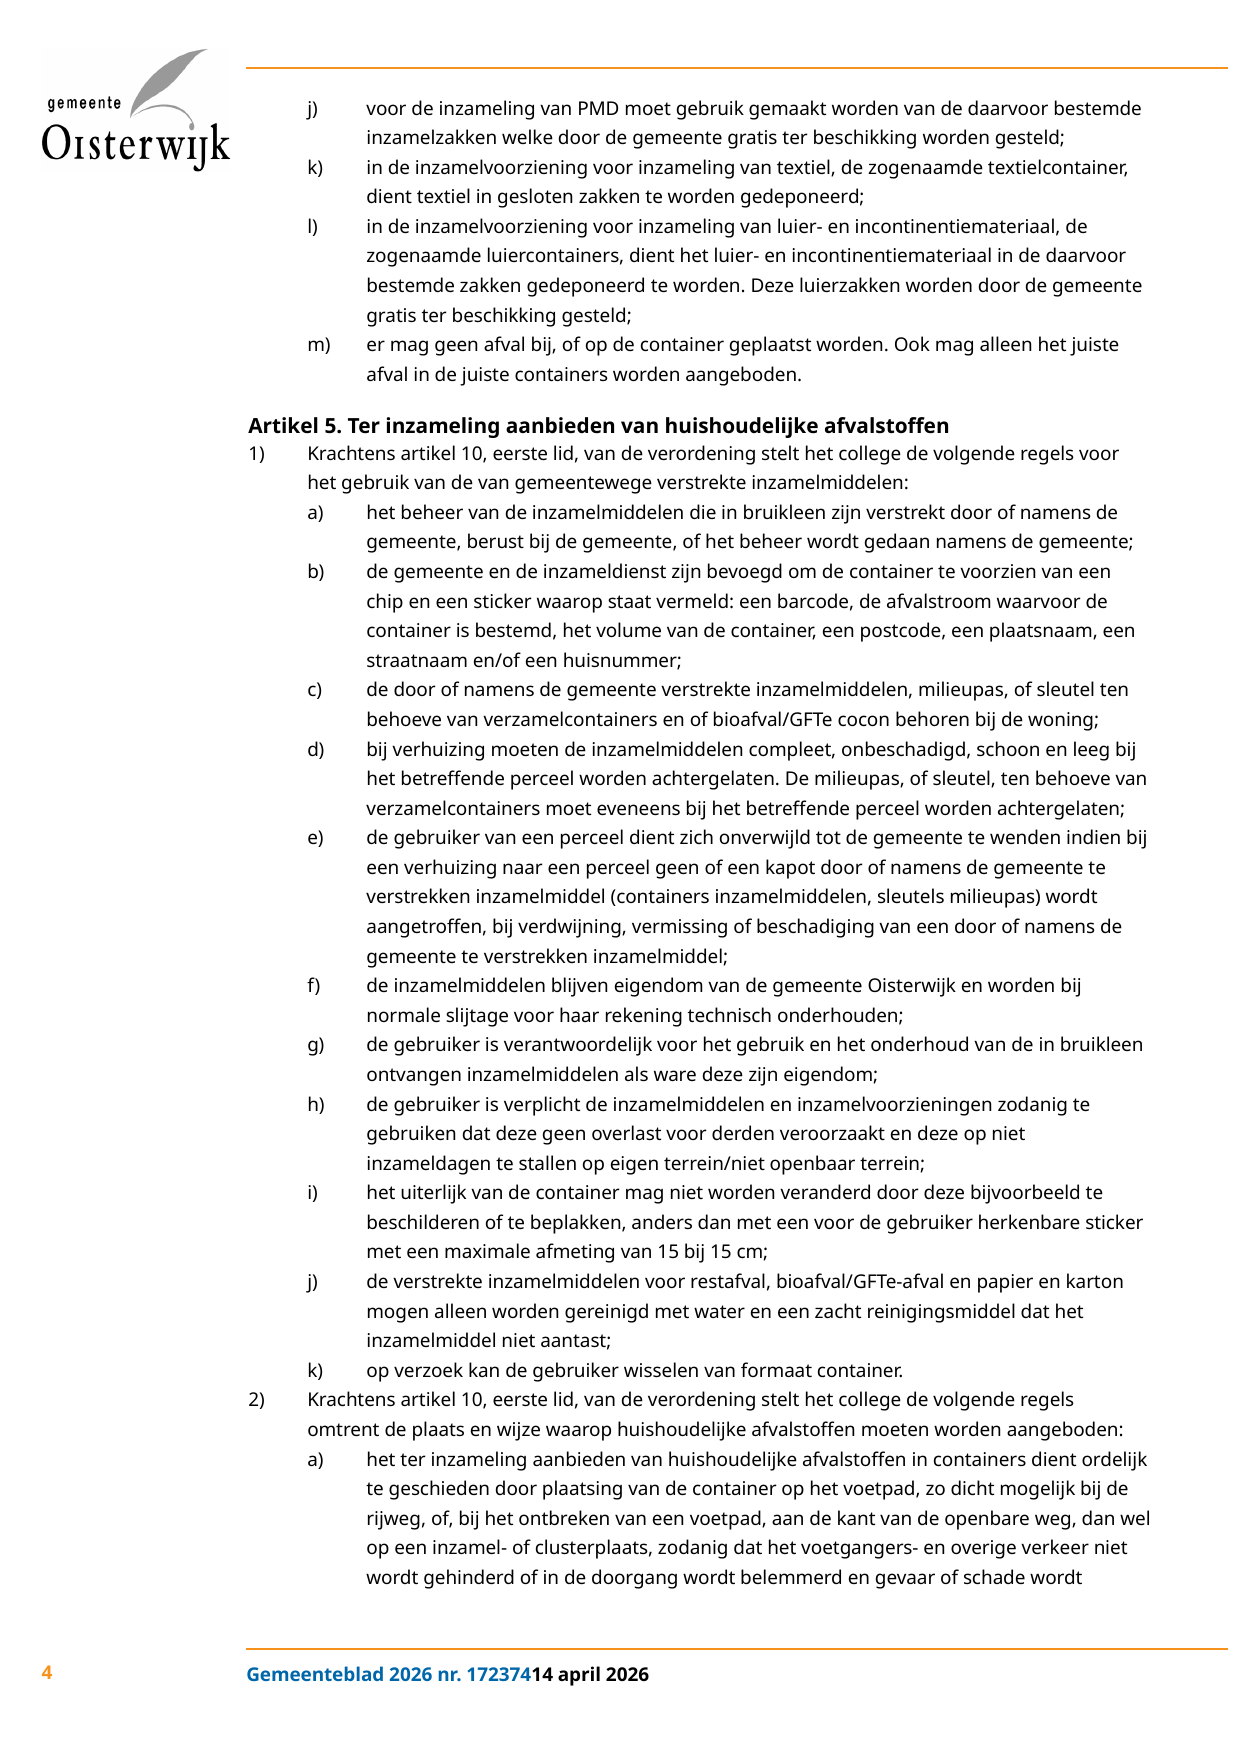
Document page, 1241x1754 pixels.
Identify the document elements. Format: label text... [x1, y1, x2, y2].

list Krachtens artikel 10, eerste lid, van de verordening stelt het college de volgende regels voor het gebruik van de van gemeentewege verstrekte inzamelmiddelen: [248, 440, 1152, 495]
list het beheer van de inzamelmiddelen die in bruikleen zijn verstrekt door of namens de gemeente, berust bij de gemeente, of het beheer wordt gedaan namens de gemeente; [307, 499, 1152, 554]
list de verstrekte inzamelmiddelen voor restafval, bioafval/GFTe-afval en papier en karton mogen alleen worden gereinigd met water en een zacht reinigingsmiddel dat het inzamelmiddel niet aantast; [307, 1268, 1152, 1353]
list Krachtens artikel 10, eerste lid, van de verordening stelt het college de volgende regels omtrent de plaats en wijze waarop huishoudelijke afvalstoffen moeten worden aangeboden: [248, 1387, 1152, 1442]
list de gebruiker van een perceel dient zich onverwijld tot de gemeente te wenden indien bij een verhuizing naar een perceel geen of een kapot door of namens de gemeente te verstrekken inzamelmiddel (containers inzamelmiddelen, sleutels milieupas) wordt aangetroffen, bij verdwijning, vermissing of beschadiging van een door of namens de gemeente te verstrekken inzamelmiddel; [307, 824, 1152, 968]
list bij verhuizing moeten de inzamelmiddelen compleet, onbeschadigd, schoon en leeg bij het betreffende perceel worden achtergelaten. De milieupas, of sleutel, ten behoeve van verzamelcontainers moet eveneens bij het betreffende perceel worden achtergelaten; [307, 736, 1152, 821]
list op verzoek kan de gebruiker wisselen van formaat container. [307, 1357, 1152, 1383]
picture [41, 47, 231, 172]
list de gebruiker is verplicht de inzamelmiddelen en inzamelvoorzieningen zodanig te gebruiken dat deze geen overlast voor derden veroorzaakt en deze op niet inzameldagen te stallen op eigen terrein/niet openbaar terrein; [307, 1091, 1152, 1176]
list de gebruiker is verantwoordelijk voor het gebruik en het onderhoud van de in bruikleen ontvangen inzamelmiddelen als ware deze zijn eigendom; [307, 1032, 1152, 1087]
text Artikel 5. Ter inzameling aanbieden van huishoudelijke afvalstoffen [248, 411, 1152, 440]
list de gemeente en de inzameldienst zijn bevoegd om de container te voorzien van een chip en een sticker waarop staat vermeld: een barcode, de afvalstroom waarvoor de container is bestemd, het volume van de container, een postcode, een plaatsnaam, een straatnaam en/of een huisnummer; [307, 558, 1152, 673]
list het uiterlijk van de container mag niet worden veranderd door deze bijvoorbeeld te beschilderen of te beplakken, anders dan met een voor de gebruiker herkenbare sticker met een maximale afmeting van 15 bij 15 cm; [307, 1179, 1152, 1264]
list in de inzamelvoorziening voor inzameling van luier- en incontinentiemateriaal, de zogenaamde luiercontainers, dient het luier- en incontinentiemateriaal in de daarvoor bestemde zakken gedeponeerd te worden. Deze luierzakken worden door de gemeente gratis ter beschikking gesteld; [307, 213, 1152, 328]
list de door of namens de gemeente verstrekte inzamelmiddelen, milieupas, of sleutel ten behoeve van verzamelcontainers en of bioafval/GFTe cocon behoren bij de woning; [307, 677, 1152, 732]
list voor de inzameling van PMD moet gebruik gemaakt worden van de daarvoor bestemde inzamelzakken welke door de gemeente gratis ter beschikking worden gesteld; [307, 95, 1152, 150]
list in de inzamelvoorziening voor inzameling van textiel, de zogenaamde textielcontainer, dient textiel in gesloten zakken te worden gedeponeerd; [307, 154, 1152, 209]
list er mag geen afval bij, of op de container geplaatst worden. Ook mag alleen het juiste afval in de juiste containers worden aangeboden. [307, 331, 1152, 387]
list het ter inzameling aanbieden van huishoudelijke afvalstoffen in containers dient ordelijk te geschieden door plaatsing van de container op het voetpad, zo dicht mogelijk bij de rijweg, of, bij het ontbreken van een voetpad, aan de kant van de openbare weg, dan wel op een inzamel- of clusterplaats, zodanig dat het voetgangers- en overige verkeer niet wordt gehinderd of in de doorgang wordt belemmerd en gevaar of schade wordt [307, 1446, 1152, 1590]
list de inzamelmiddelen blijven eigendom van de gemeente Oisterwijk en worden bij normale slijtage voor haar rekening technisch onderhouden; [307, 972, 1152, 1028]
